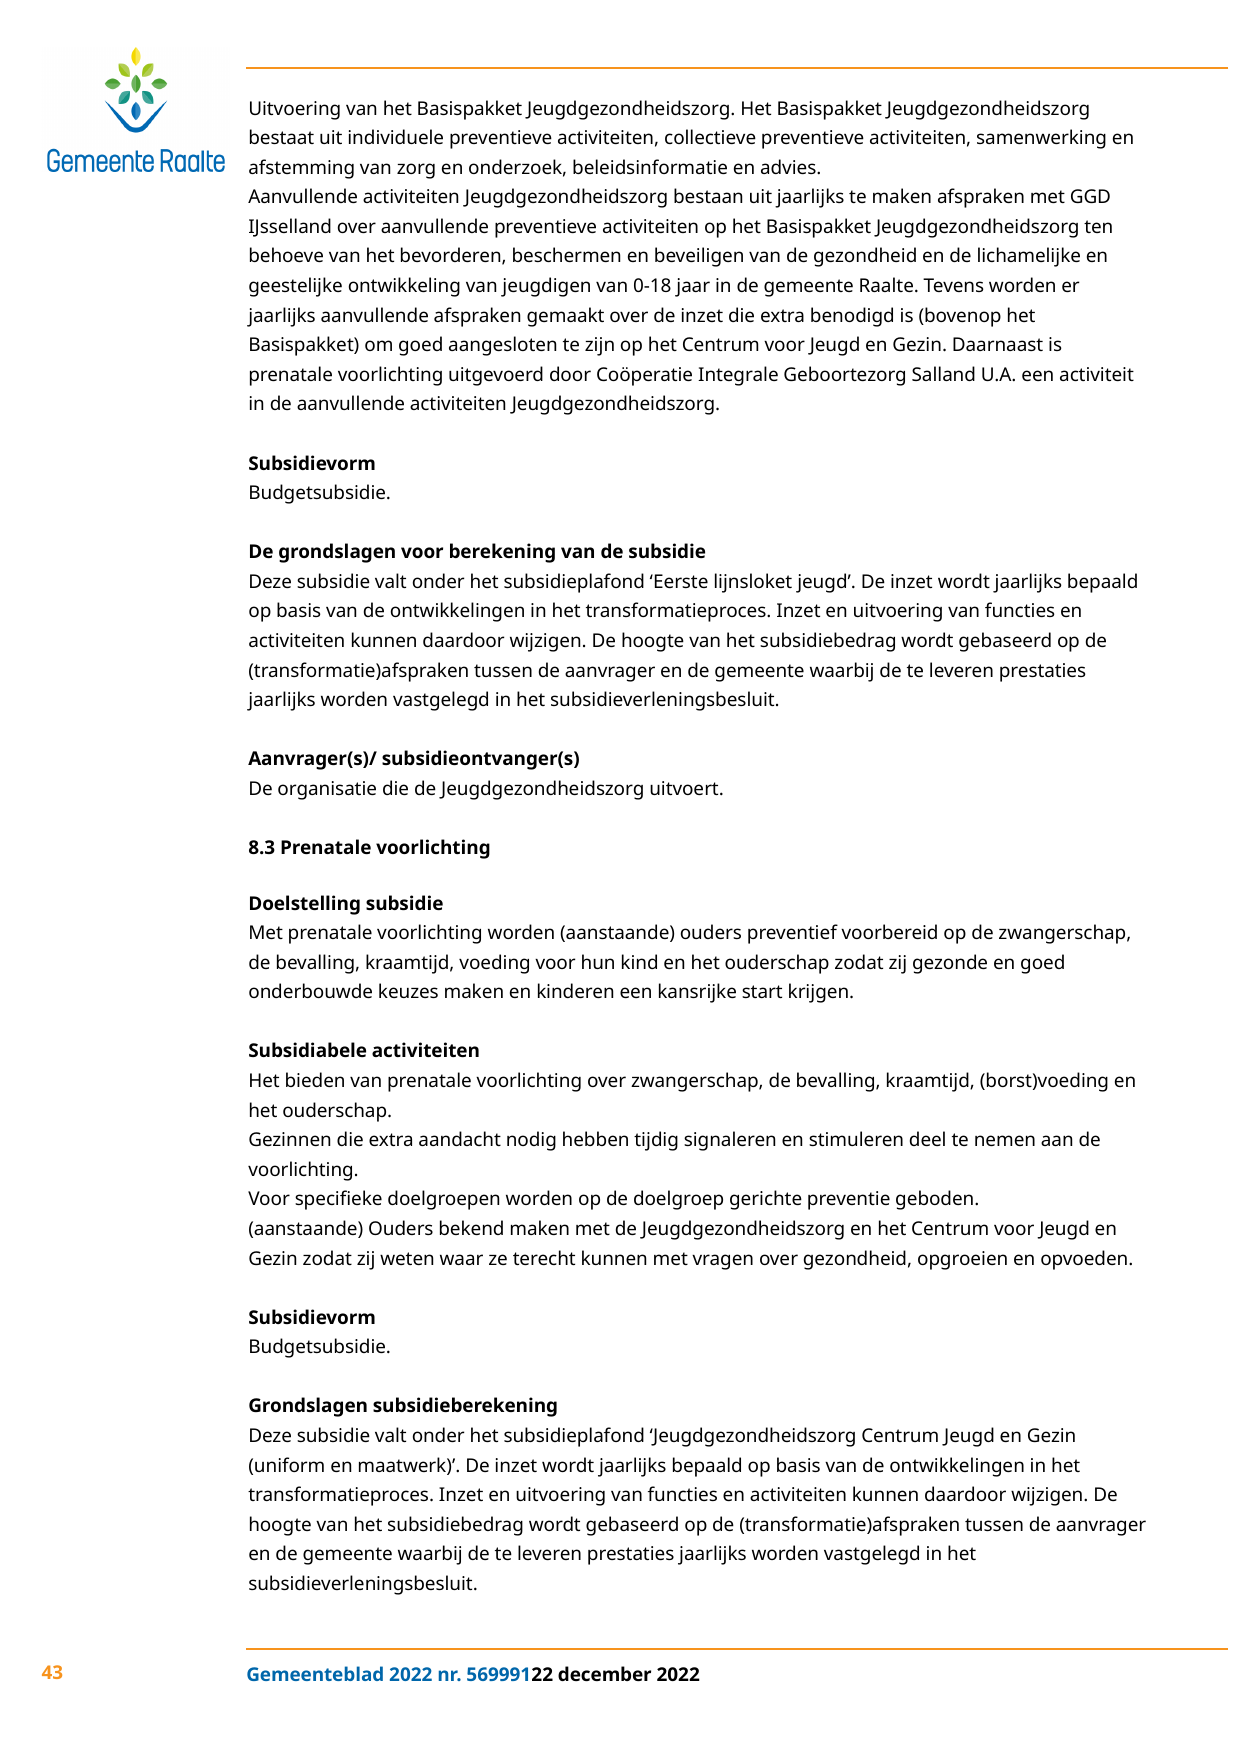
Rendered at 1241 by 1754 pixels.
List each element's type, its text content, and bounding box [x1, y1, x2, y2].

text Voor specifieke doelgroepen worden op de doelgroep gerichte preventie geboden. [248, 1186, 1152, 1211]
text Uitvoering van het Basispakket Jeugdgezondheidszorg. Het Basispakket Jeugdgezondheidszorg bestaat uit individuele preventieve activiteiten, collectieve preventieve activiteiten, samenwerking en afstemming van zorg en onderzoek, beleidsinformatie en advies. [248, 95, 1152, 180]
text Met prenatale voorlichting worden (aanstaande) ouders preventief voorbereid op de zwangerschap, de bevalling, kraamtijd, voeding voor hun kind en het ouderschap zodat zij gezonde en goed onderbouwde keuzes maken en kinderen een kansrijke start krijgen. [248, 919, 1152, 1004]
text Deze subsidie valt onder het subsidieplafond ‘Jeugdgezondheidszorg Centrum Jeugd en Gezin (uniform en maatwerk)’. De inzet wordt jaarlijks bepaald op basis van de ontwikkelingen in het transformatieproces. Inzet en uitvoering van functies en activiteiten kunnen daardoor wijzigen. De hoogte van het subsidiebedrag wordt gebaseerd op de (transformatie)afspraken tussen de aanvrager en de gemeente waarbij de te leveren prestaties jaarlijks worden vastgelegd in het subsidieverleningsbesluit. [248, 1422, 1152, 1596]
picture [41, 47, 231, 172]
text Aanvullende activiteiten Jeugdgezondheidszorg bestaan uit jaarlijks te maken afspraken met GGD IJsselland over aanvullende preventieve activiteiten op het Basispakket Jeugdgezondheidszorg ten behoeve van het bevorderen, beschermen en beveiligen van de gezondheid en de lichamelijke en geestelijke ontwikkeling van jeugdigen van 0-18 jaar in de gemeente Raalte. Tevens worden er jaarlijks aanvullende afspraken gemaakt over de inzet die extra benodigd is (bovenop het Basispakket) om goed aangesloten te zijn op het Centrum voor Jeugd en Gezin. Daarnaast is prenatale voorlichting uitgevoerd door Coöperatie Integrale Geboortezorg Salland U.A. een activiteit in de aanvullende activiteiten Jeugdgezondheidszorg. [248, 183, 1152, 416]
text De organisatie die de Jeugdgezondheidszorg uitvoert. [248, 775, 1152, 801]
text Het bieden van prenatale voorlichting over zwangerschap, de bevalling, kraamtijd, (borst)voeding en het ouderschap. [248, 1067, 1152, 1122]
text Budgetsubsidie. [248, 479, 1152, 505]
text Subsidiabele activiteiten [248, 1038, 1152, 1063]
text Subsidievorm [248, 1304, 1152, 1329]
text (aanstaande) Ouders bekend maken met de Jeugdgezondheidszorg en het Centrum voor Jeugd en Gezin zodat zij weten waar ze terecht kunnen met vragen over gezondheid, opgroeien en opvoeden. [248, 1215, 1152, 1270]
text Doelstelling subsidie [248, 890, 1152, 915]
text De grondslagen voor berekening van de subsidie [248, 538, 1152, 564]
text Subsidievorm [248, 450, 1152, 476]
text Gezinnen die extra aandacht nodig hebben tijdig signaleren en stimuleren deel te nemen aan de voorlichting. [248, 1126, 1152, 1182]
text Aanvrager(s)/ subsidieontvanger(s) [248, 746, 1152, 771]
text Budgetsubsidie. [248, 1333, 1152, 1359]
text Deze subsidie valt onder het subsidieplafond ‘Eerste lijnsloket jeugd’. De inzet wordt jaarlijks bepaald op basis van de ontwikkelingen in het transformatieproces. Inzet en uitvoering van functies en activiteiten kunnen daardoor wijzigen. De hoogte van het subsidiebedrag wordt gebaseerd op de (transformatie)afspraken tussen de aanvrager en de gemeente waarbij de te leveren prestaties jaarlijks worden vastgelegd in het subsidieverleningsbesluit. [248, 568, 1152, 712]
text 8.3 Prenatale voorlichting [248, 834, 1152, 860]
text Grondslagen subsidieberekening [248, 1393, 1152, 1418]
